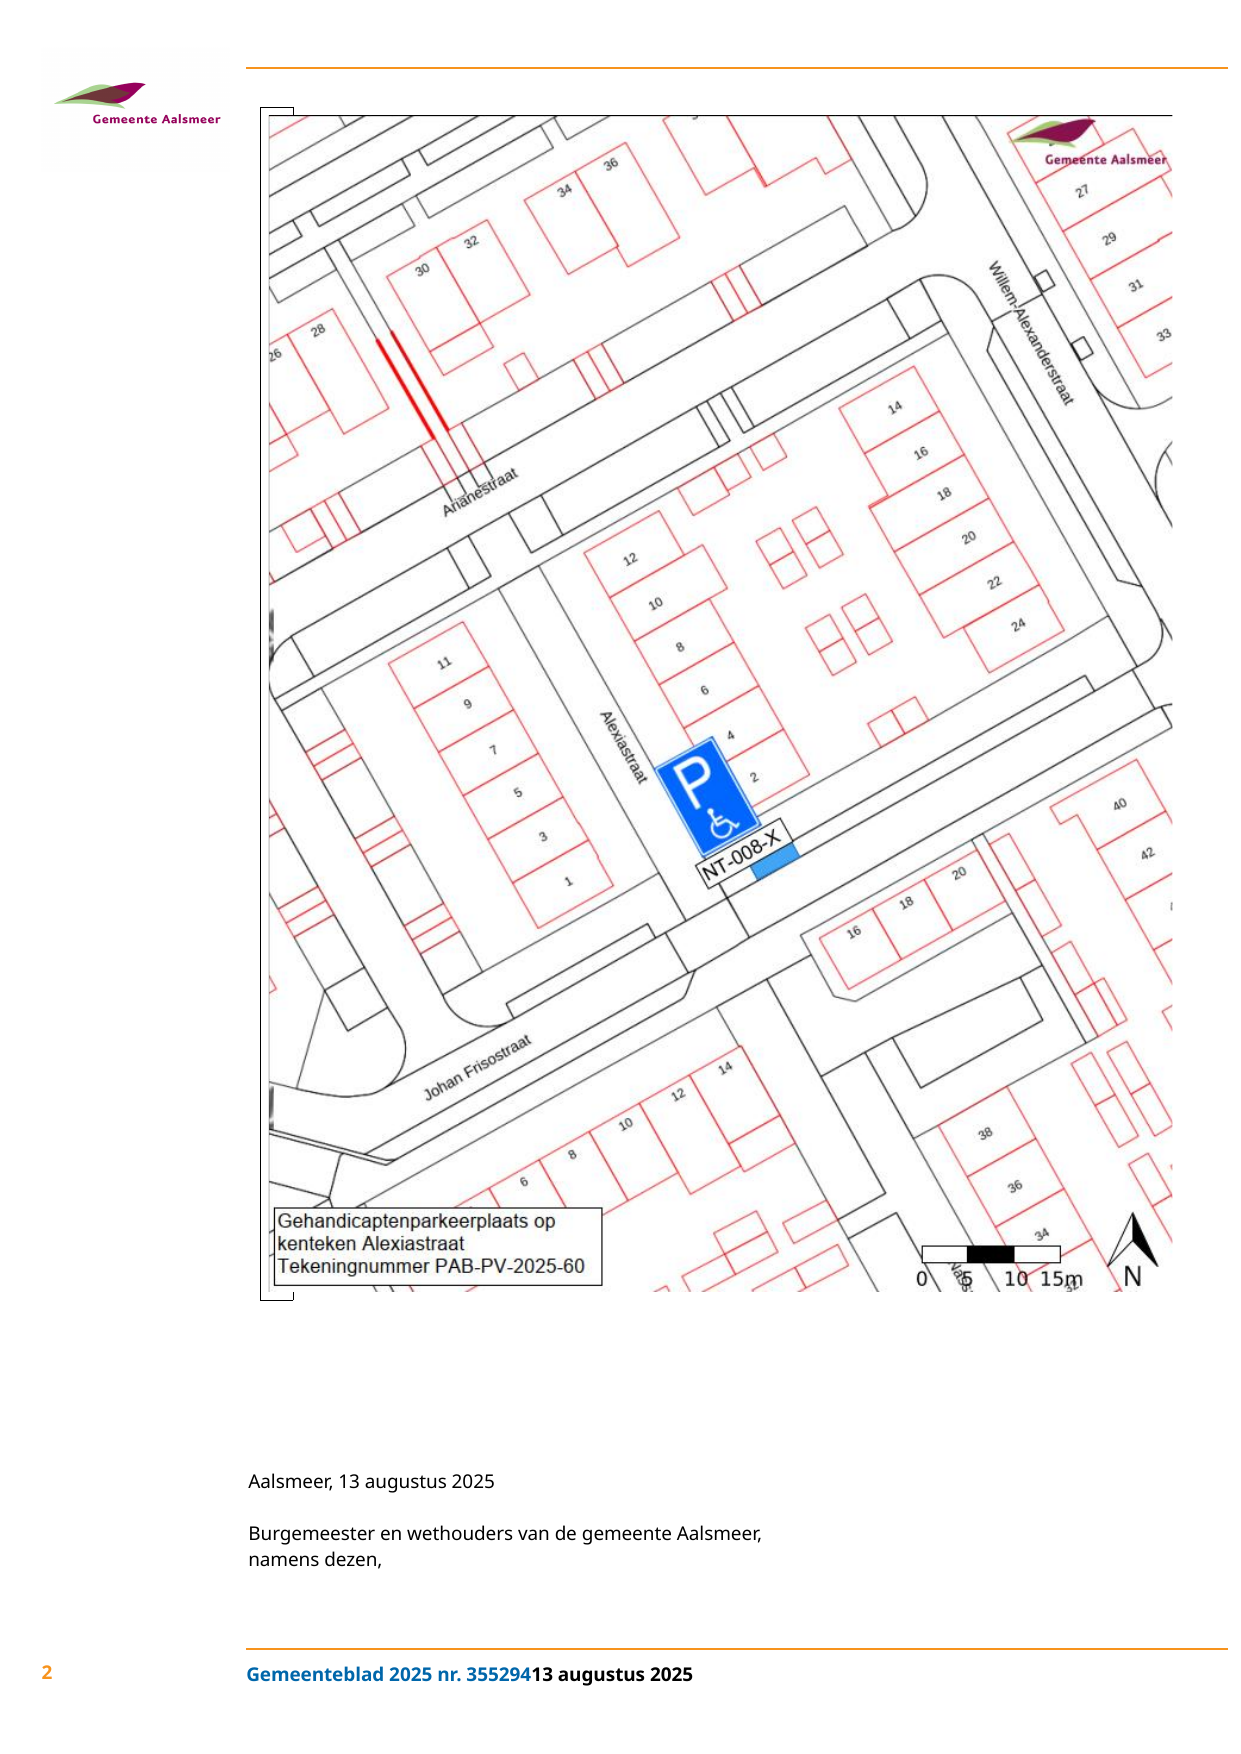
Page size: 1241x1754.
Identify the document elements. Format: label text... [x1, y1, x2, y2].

text Aalsmeer, 13 augustus 2025 [248, 1468, 1152, 1494]
picture [41, 47, 231, 172]
text namens dezen, [248, 1546, 1152, 1571]
text Burgemeester en wethouders van de gemeente Aalsmeer, [248, 1520, 1152, 1546]
picture [268, 115, 1173, 1292]
